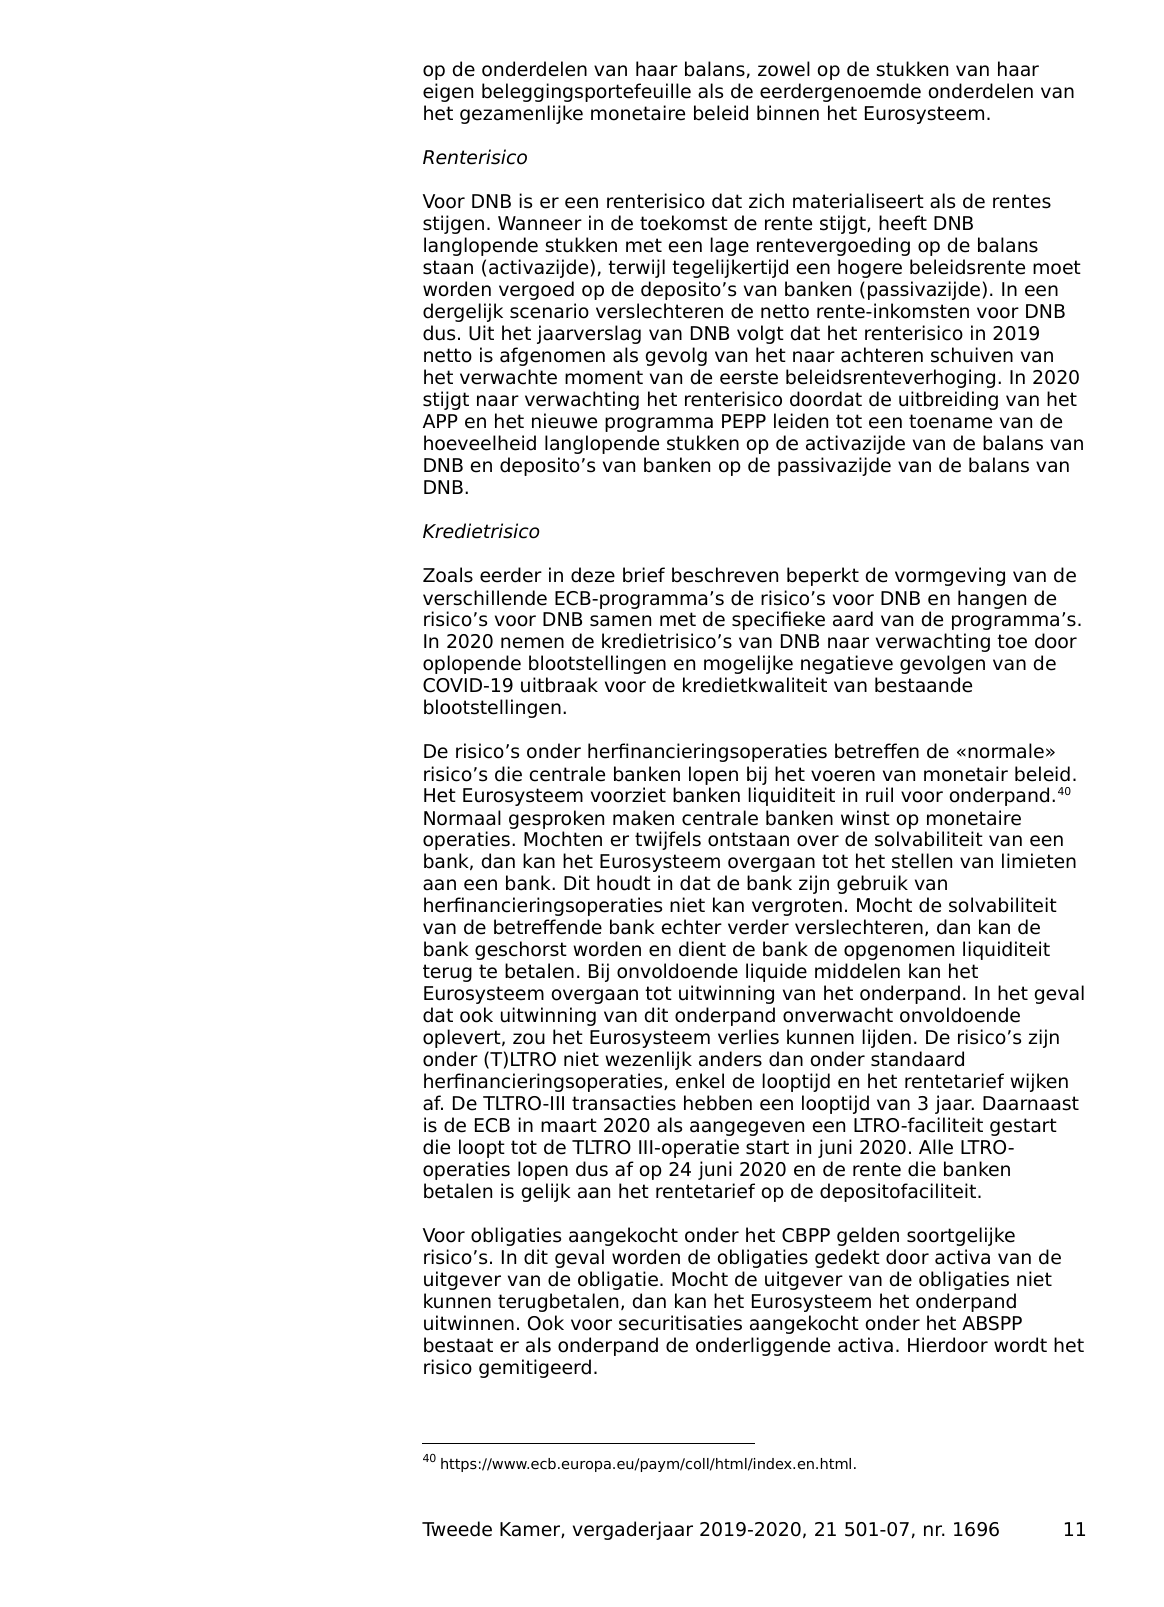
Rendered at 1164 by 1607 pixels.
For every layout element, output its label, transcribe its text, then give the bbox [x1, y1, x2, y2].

text https://www.ecb.europa.eu/paym/coll/html/index.en.html. [422, 1452, 1087, 1474]
subtitle Kredietrisico [422, 521, 1087, 543]
text op de onderdelen van haar balans, zowel op de stukken van haar eigen beleggingsportefeuille als de eerdergenoemde onderdelen van het gezamenlijke monetaire beleid binnen het Eurosysteem. [422, 59, 1087, 125]
subtitle Renterisico [422, 147, 1087, 169]
text De risico’s onder herfinancieringsoperaties betreffen de «normale» risico’s die centrale banken lopen bij het voeren van monetair beleid. Het Eurosysteem voorziet banken liquiditeit in ruil voor onderpand. Normaal gesproken maken centrale banken winst op monetaire operaties. Mochten er twijfels ontstaan over de solvabiliteit van een bank, dan kan het Eurosysteem overgaan tot het stellen van limieten aan een bank. Dit houdt in dat de bank zijn gebruik van herfinancieringsoperaties niet kan vergroten. Mocht de solvabiliteit van de betreffende bank echter verder verslechteren, dan kan de bank geschorst worden en dient de bank de opgenomen liquiditeit terug te betalen. Bij onvoldoende liquide middelen kan het Eurosysteem overgaan tot uitwinning van het onderpand. In het geval dat ook uitwinning van dit onderpand onverwacht onvoldoende oplevert, zou het Eurosysteem verlies kunnen lijden. De risico’s zijn onder (T)LTRO niet wezenlijk anders dan onder standaard herfinancieringsoperaties, enkel de looptijd en het rentetarief wijken af. De TLTRO-III transacties hebben een looptijd van 3 jaar. Daarnaast is de ECB in maart 2020 als aangegeven een LTRO-faciliteit gestart die loopt tot de TLTRO III-operatie start in juni 2020. Alle LTRO-operaties lopen dus af op 24 juni 2020 en de rente die banken betalen is gelijk aan het rentetarief op de depositofaciliteit. [422, 741, 1087, 1203]
text Voor obligaties aangekocht onder het CBPP gelden soortgelijke risico’s. In dit geval worden de obligaties gedekt door activa van de uitgever van de obligatie. Mocht de uitgever van de obligaties niet kunnen terugbetalen, dan kan het Eurosysteem het onderpand uitwinnen. Ook voor securitisaties aangekocht onder het ABSPP bestaat er als onderpand de onderliggende activa. Hierdoor wordt het risico gemitigeerd. [422, 1225, 1087, 1379]
text Zoals eerder in deze brief beschreven beperkt de vormgeving van de verschillende ECB-programma’s de risico’s voor DNB en hangen de risico’s voor DNB samen met de specifieke aard van de programma’s. In 2020 nemen de kredietrisico’s van DNB naar verwachting toe door oplopende blootstellingen en mogelijke negatieve gevolgen van de COVID-19 uitbraak voor de kredietkwaliteit van bestaande blootstellingen. [422, 565, 1087, 719]
text Voor DNB is er een renterisico dat zich materialiseert als de rentes stijgen. Wanneer in de toekomst de rente stijgt, heeft DNB langlopende stukken met een lage rentevergoeding op de balans staan (activazijde), terwijl tegelijkertijd een hogere beleidsrente moet worden vergoed op de deposito’s van banken (passivazijde). In een dergelijk scenario verslechteren de netto rente-inkomsten voor DNB dus. Uit het jaarverslag van DNB volgt dat het renterisico in 2019 netto is afgenomen als gevolg van het naar achteren schuiven van het verwachte moment van de eerste beleidsrenteverhoging. In 2020 stijgt naar verwachting het renterisico doordat de uitbreiding van het APP en het nieuwe programma PEPP leiden tot een toename van de hoeveelheid langlopende stukken op de activazijde van de balans van DNB en deposito’s van banken op de passivazijde van de balans van DNB. [422, 191, 1087, 499]
